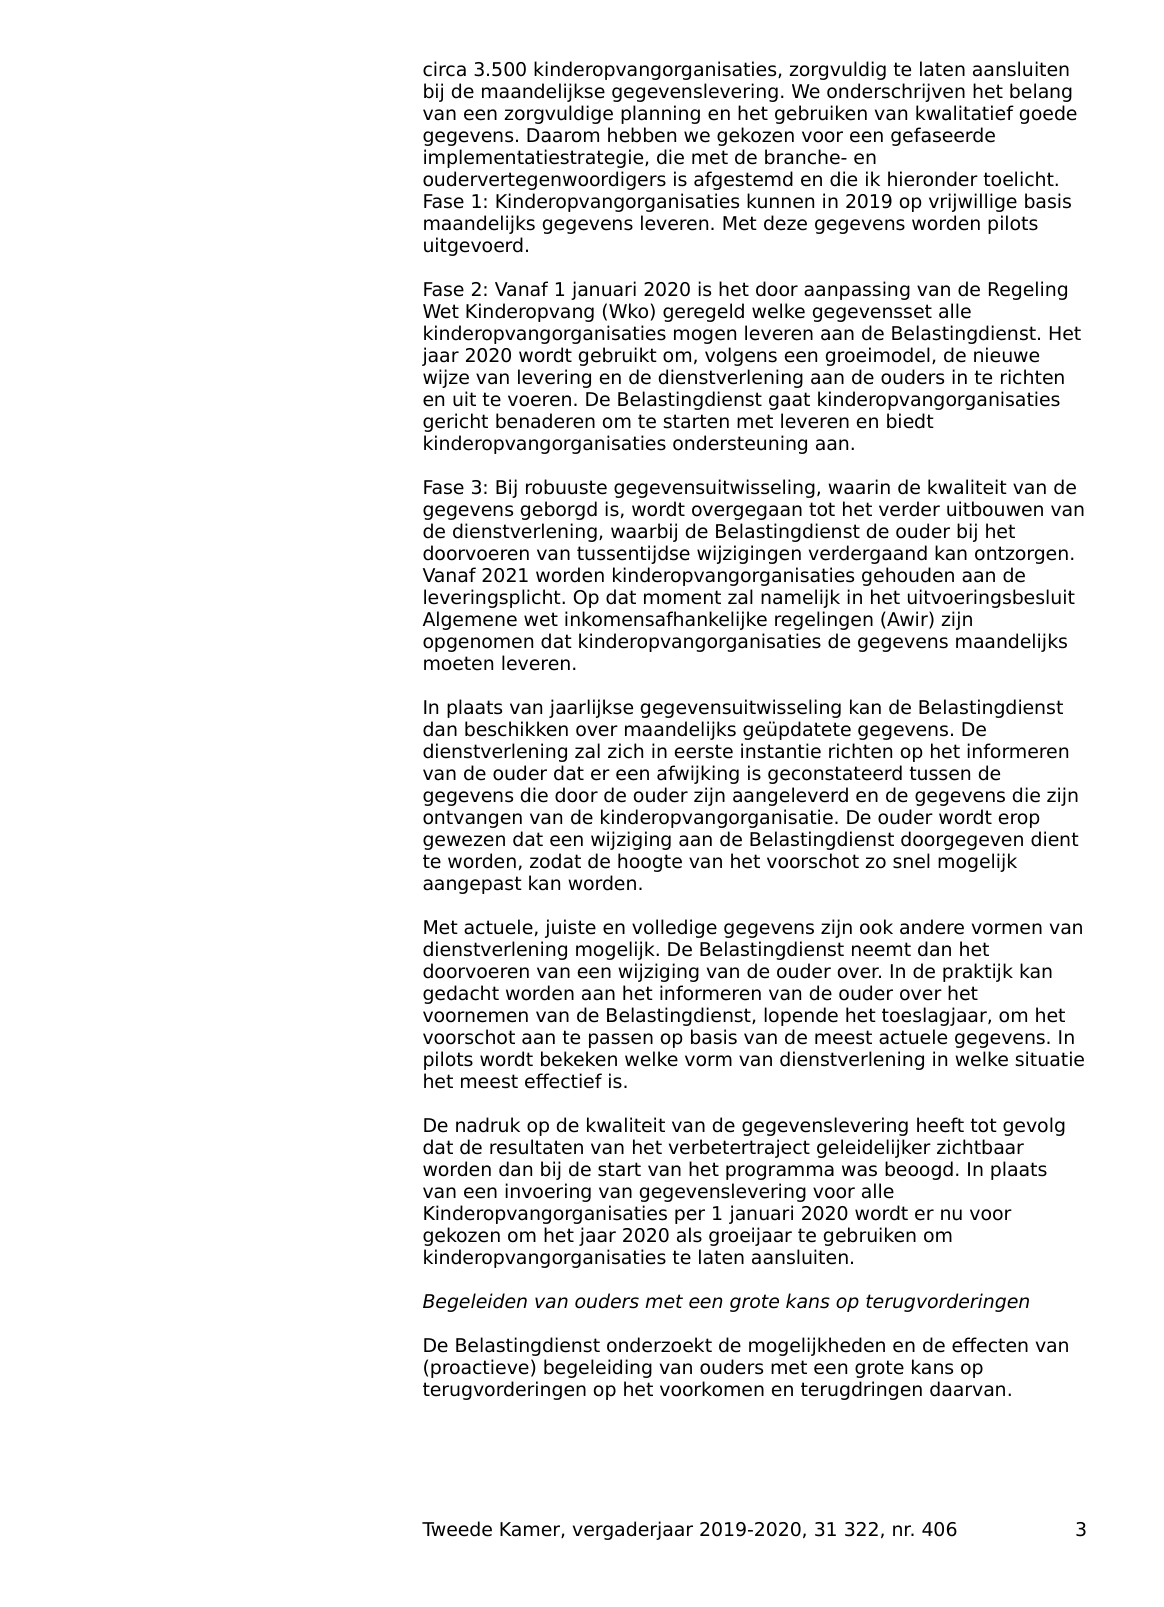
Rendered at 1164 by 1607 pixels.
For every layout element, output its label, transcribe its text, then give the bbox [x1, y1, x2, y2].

text Fase 1: Kinderopvangorganisaties kunnen in 2019 op vrijwillige basis maandelijks gegevens leveren. Met deze gegevens worden pilots uitgevoerd. [422, 191, 1087, 257]
text In plaats van jaarlijkse gegevensuitwisseling kan de Belastingdienst dan beschikken over maandelijks geüpdatete gegevens. De dienstverlening zal zich in eerste instantie richten op het informeren van de ouder dat er een afwijking is geconstateerd tussen de gegevens die door de ouder zijn aangeleverd en de gegevens die zijn ontvangen van de kinderopvangorganisatie. De ouder wordt erop gewezen dat een wijziging aan de Belastingdienst doorgegeven dient te worden, zodat de hoogte van het voorschot zo snel mogelijk aangepast kan worden. [422, 697, 1087, 895]
text De Belastingdienst onderzoekt de mogelijkheden en de effecten van (proactieve) begeleiding van ouders met een grote kans op terugvorderingen op het voorkomen en terugdringen daarvan. [422, 1335, 1087, 1401]
text Fase 3: Bij robuuste gegevensuitwisseling, waarin de kwaliteit van de gegevens geborgd is, wordt overgegaan tot het verder uitbouwen van de dienstverlening, waarbij de Belastingdienst de ouder bij het doorvoeren van tussentijdse wijzigingen verdergaand kan ontzorgen. Vanaf 2021 worden kinderopvangorganisaties gehouden aan de leveringsplicht. Op dat moment zal namelijk in het uitvoeringsbesluit Algemene wet inkomensafhankelijke regelingen (Awir) zijn opgenomen dat kinderopvangorganisaties de gegevens maandelijks moeten leveren. [422, 477, 1087, 675]
text Fase 2: Vanaf 1 januari 2020 is het door aanpassing van de Regeling Wet Kinderopvang (Wko) geregeld welke gegevensset alle kinderopvangorganisaties mogen leveren aan de Belastingdienst. Het jaar 2020 wordt gebruikt om, volgens een groeimodel, de nieuwe wijze van levering en de dienstverlening aan de ouders in te richten en uit te voeren. De Belastingdienst gaat kinderopvangorganisaties gericht benaderen om te starten met leveren en biedt kinderopvangorganisaties ondersteuning aan. [422, 279, 1087, 455]
text Met actuele, juiste en volledige gegevens zijn ook andere vormen van dienstverlening mogelijk. De Belastingdienst neemt dan het doorvoeren van een wijziging van de ouder over. In de praktijk kan gedacht worden aan het informeren van de ouder over het voornemen van de Belastingdienst, lopende het toeslagjaar, om het voorschot aan te passen op basis van de meest actuele gegevens. In pilots wordt bekeken welke vorm van dienstverlening in welke situatie het meest effectief is. [422, 917, 1087, 1093]
text De nadruk op de kwaliteit van de gegevenslevering heeft tot gevolg dat de resultaten van het verbetertraject geleidelijker zichtbaar worden dan bij de start van het programma was beoogd. In plaats van een invoering van gegevenslevering voor alle Kinderopvangorganisaties per 1 januari 2020 wordt er nu voor gekozen om het jaar 2020 als groeijaar te gebruiken om kinderopvangorganisaties te laten aansluiten. [422, 1115, 1087, 1269]
text circa 3.500 kinderopvangorganisaties, zorgvuldig te laten aansluiten bij de maandelijkse gegevenslevering. We onderschrijven het belang van een zorgvuldige planning en het gebruiken van kwalitatief goede gegevens. Daarom hebben we gekozen voor een gefaseerde implementatiestrategie, die met de branche- en oudervertegenwoordigers is afgestemd en die ik hieronder toelicht. [422, 59, 1087, 191]
subtitle Begeleiden van ouders met een grote kans op terugvorderingen [422, 1291, 1087, 1313]
